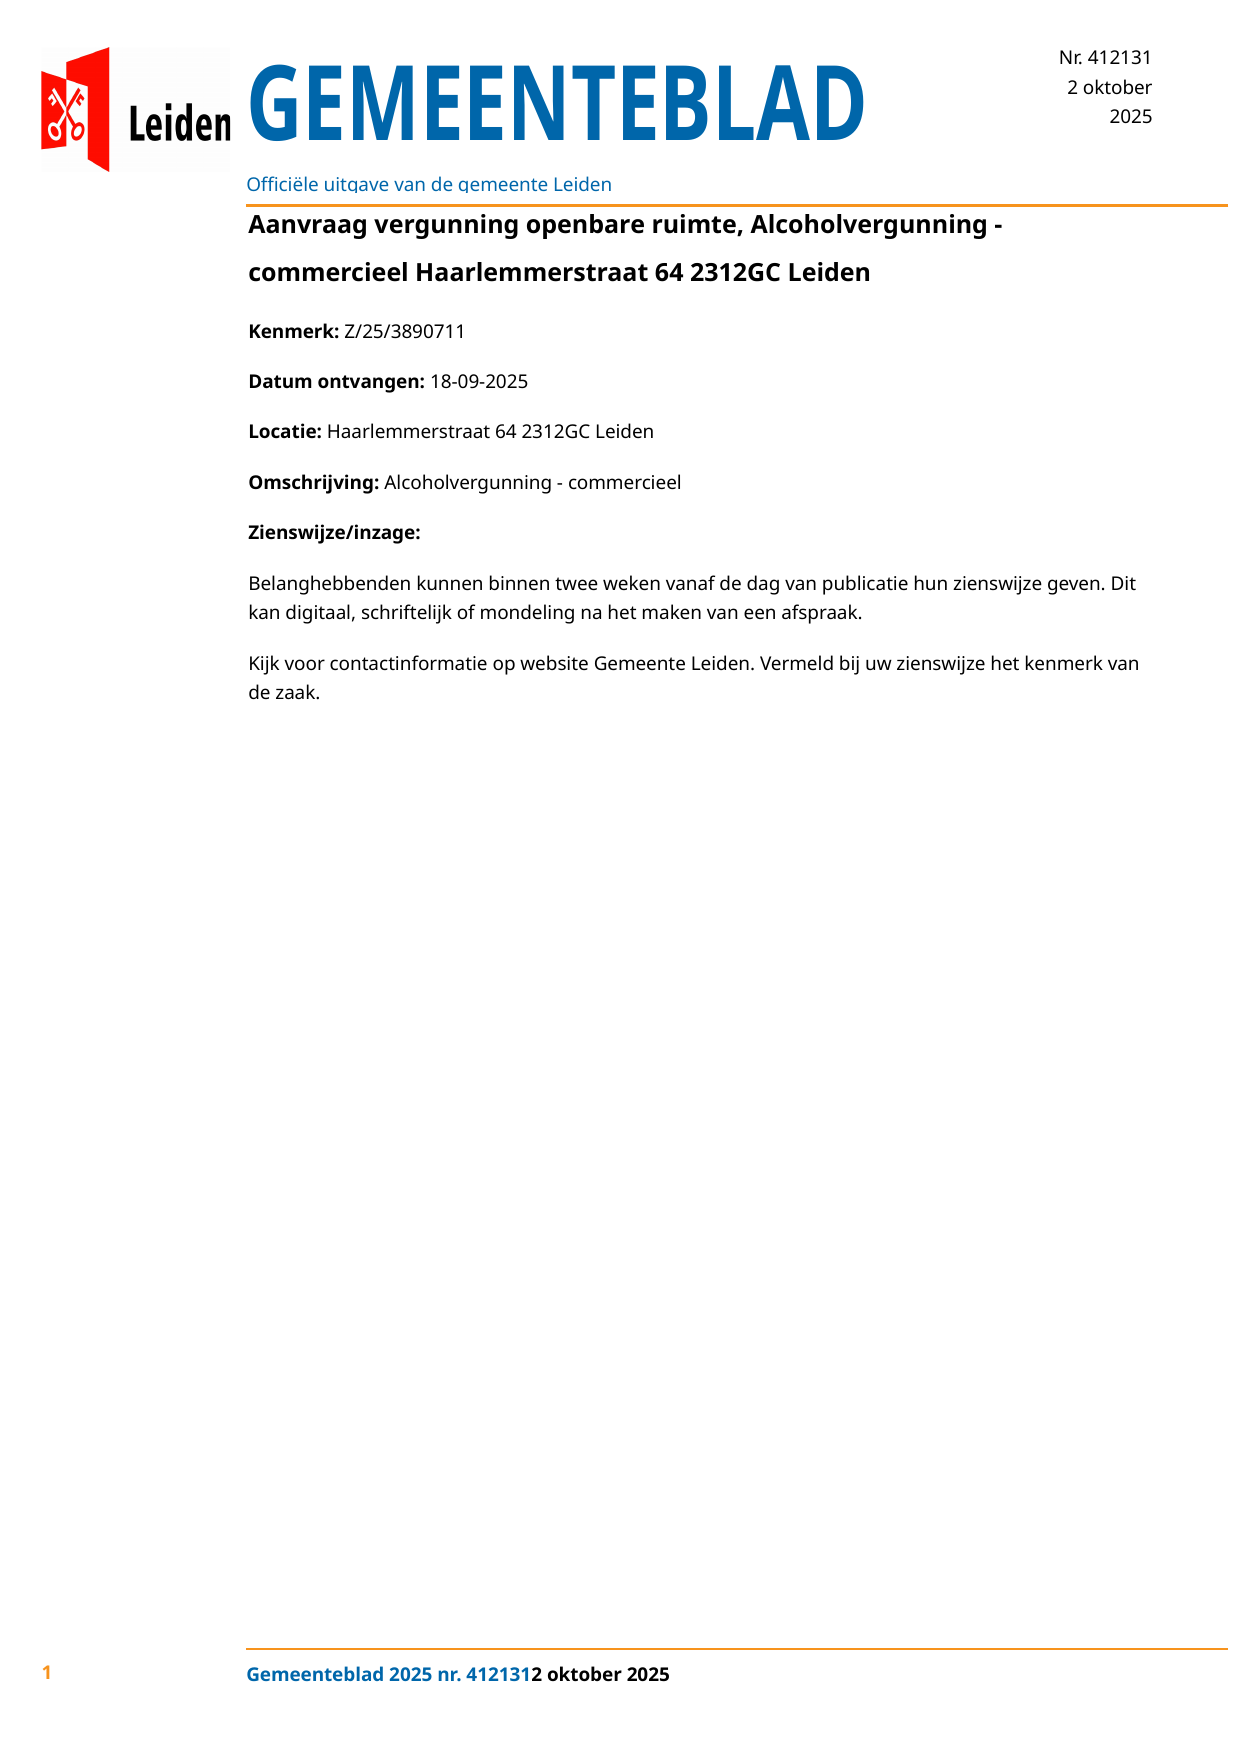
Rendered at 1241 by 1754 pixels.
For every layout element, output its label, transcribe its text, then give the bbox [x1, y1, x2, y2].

text Datum ontvangen: 18-09-2025 [248, 368, 1152, 394]
text Zienswijze/inzage: [248, 519, 1152, 545]
picture [41, 47, 231, 172]
text Kenmerk: Z/25/3890711 [248, 318, 1152, 344]
text Locatie: Haarlemmerstraat 64 2312GC Leiden [248, 419, 1152, 444]
text Kijk voor contactinformatie op website Gemeente Leiden. Vermeld bij uw zienswijze het kenmerk van de zaak. [248, 650, 1152, 705]
text Belanghebbenden kunnen binnen twee weken vanaf de dag van publicatie hun zienswijze geven. Dit kan digitaal, schriftelijk of mondeling na het maken van een afspraak. [248, 570, 1152, 625]
text Aanvraag vergunning openbare ruimte, Alcoholvergunning - commercieel Haarlemmerstraat 64 2312GC Leiden [248, 207, 1152, 288]
text Omschrijving: Alcoholvergunning - commercieel [248, 469, 1152, 495]
